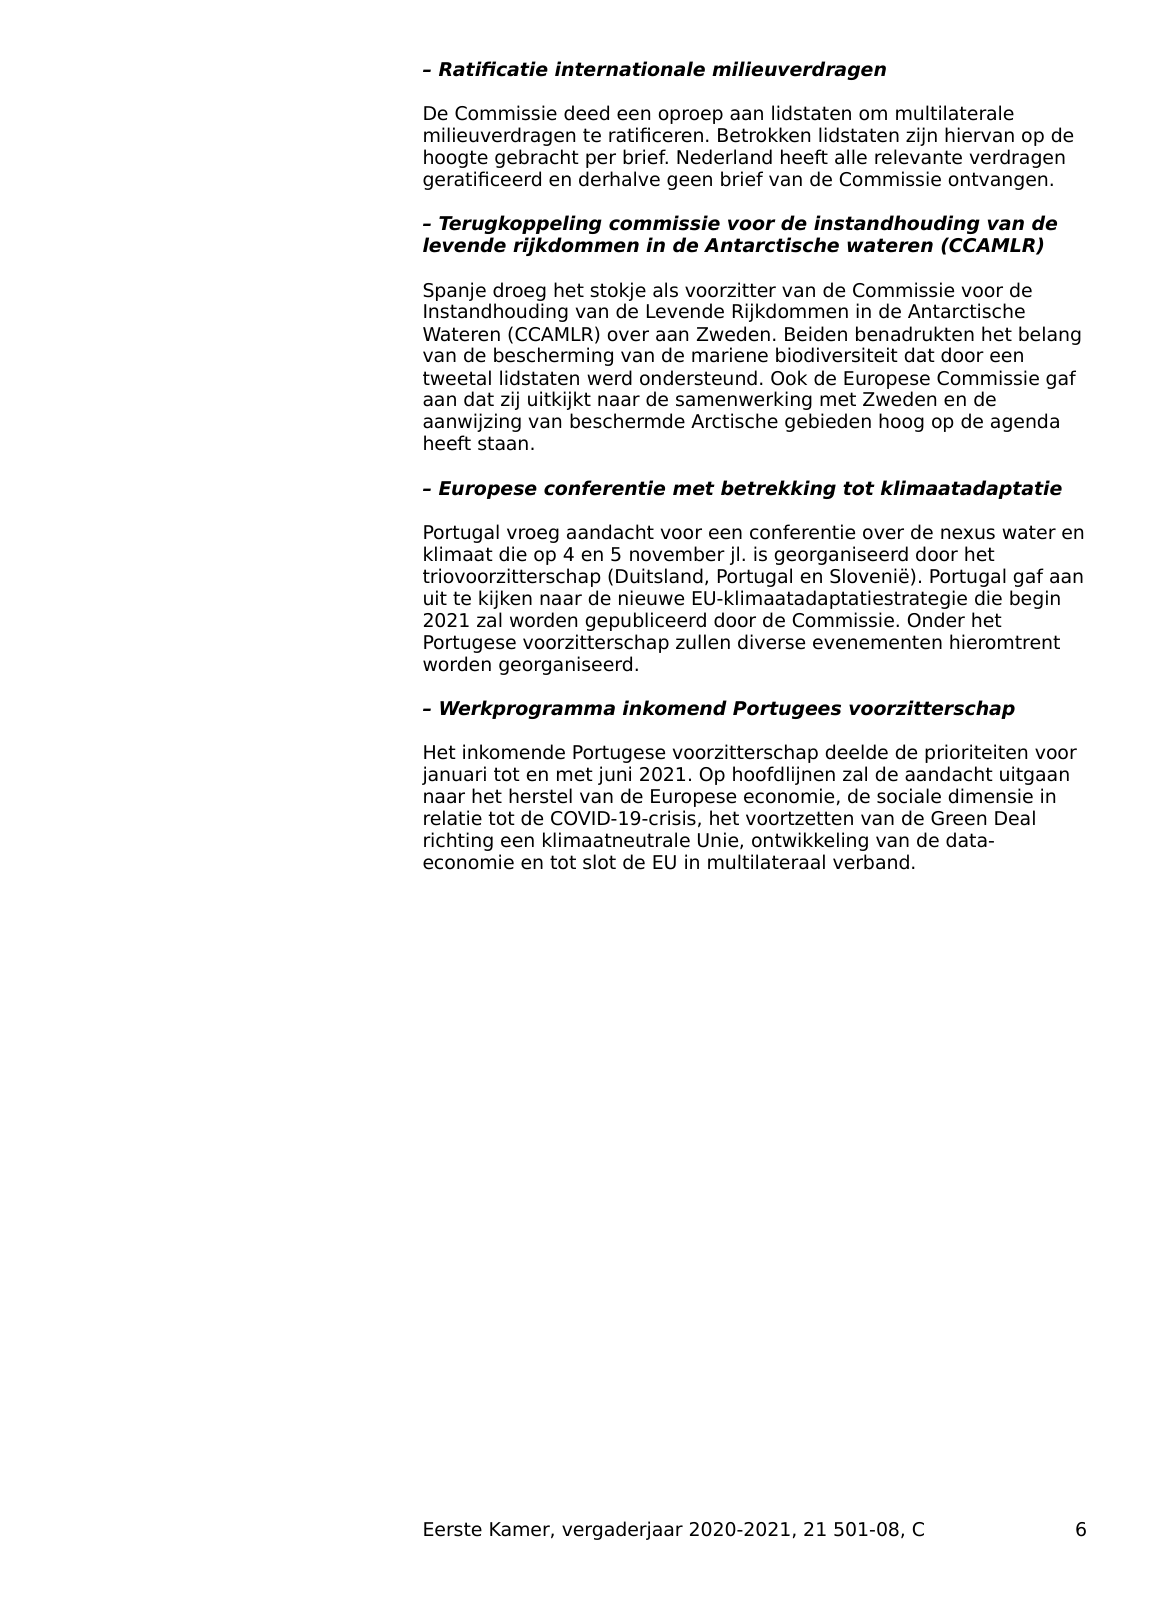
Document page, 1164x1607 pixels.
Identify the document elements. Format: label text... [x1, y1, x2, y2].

text De Commissie deed een oproep aan lidstaten om multilaterale milieuverdragen te ratificeren. Betrokken lidstaten zijn hiervan op de hoogte gebracht per brief. Nederland heeft alle relevante verdragen geratificeerd en derhalve geen brief van de Commissie ontvangen. [422, 103, 1087, 191]
subtitle – Werkprogramma inkomend Portugees voorzitterschap [422, 698, 1087, 720]
subtitle – Europese conferentie met betrekking tot klimaatadaptatie [422, 477, 1087, 499]
text Het inkomende Portugese voorzitterschap deelde de prioriteiten voor januari tot en met juni 2021. Op hoofdlijnen zal de aandacht uitgaan naar het herstel van de Europese economie, de sociale dimensie in relatie tot de COVID-19-crisis, het voortzetten van de Green Deal richting een klimaatneutrale Unie, ontwikkeling van de data-economie en tot slot de EU in multilateraal verband. [422, 742, 1087, 874]
text Spanje droeg het stokje als voorzitter van de Commissie voor de Instandhouding van de Levende Rijkdommen in de Antarctische Wateren (CCAMLR) over aan Zweden. Beiden benadrukten het belang van de bescherming van de mariene biodiversiteit dat door een tweetal lidstaten werd ondersteund. Ook de Europese Commissie gaf aan dat zij uitkijkt naar de samenwerking met Zweden en de aanwijzing van beschermde Arctische gebieden hoog op de agenda heeft staan. [422, 279, 1087, 455]
text Portugal vroeg aandacht voor een conferentie over de nexus water en klimaat die op 4 en 5 november jl. is georganiseerd door het triovoorzitterschap (Duitsland, Portugal en Slovenië). Portugal gaf aan uit te kijken naar de nieuwe EU-klimaatadaptatiestrategie die begin 2021 zal worden gepubliceerd door de Commissie. Onder het Portugese voorzitterschap zullen diverse evenementen hieromtrent worden georganiseerd. [422, 522, 1087, 676]
subtitle – Ratificatie internationale milieuverdragen [422, 59, 1087, 81]
subtitle – Terugkoppeling commissie voor de instandhouding van de levende rijkdommen in de Antarctische wateren (CCAMLR) [422, 213, 1087, 257]
